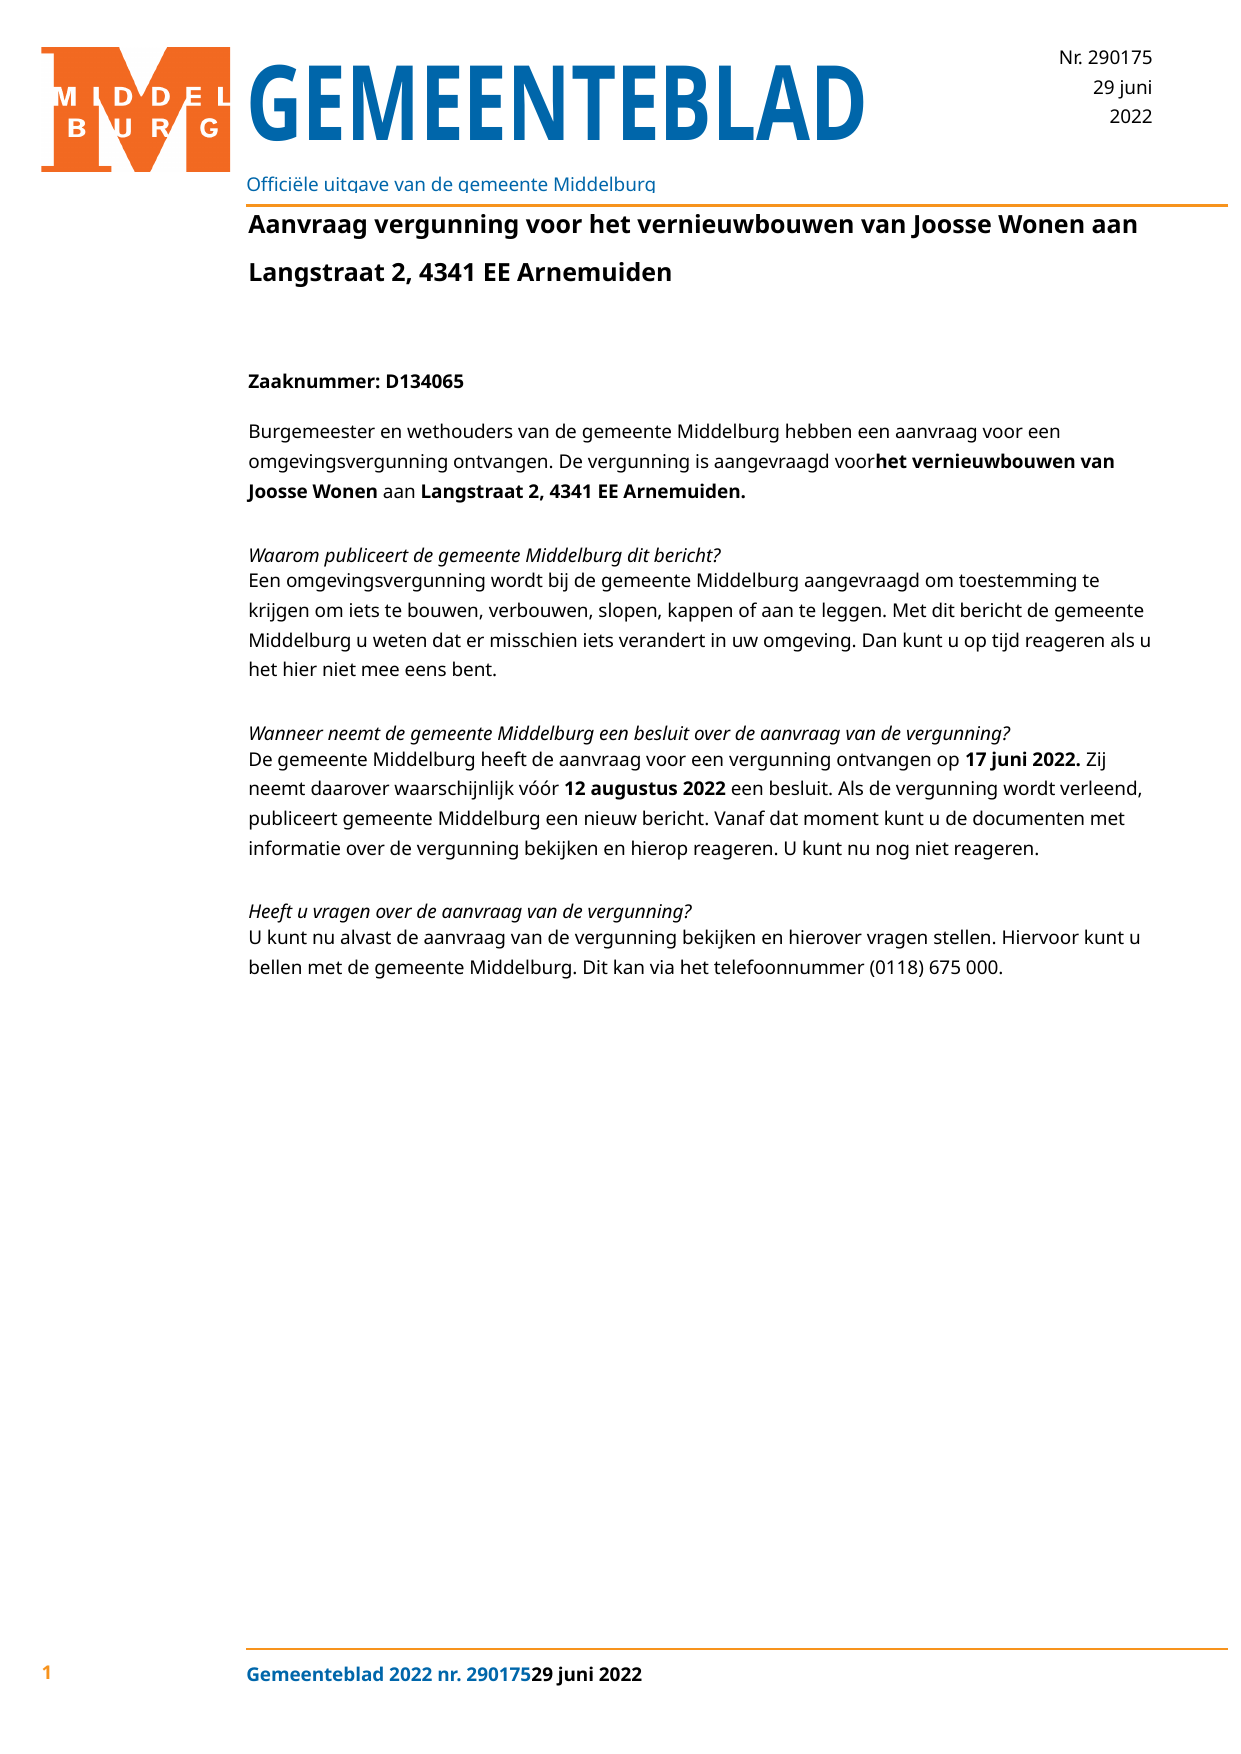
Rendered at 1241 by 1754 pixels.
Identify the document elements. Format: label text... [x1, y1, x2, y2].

text Zaaknummer: D134065 [248, 368, 1152, 394]
text Aanvraag vergunning voor het vernieuwbouwen van Joosse Wonen aan Langstraat 2, 4341 EE Arnemuiden [248, 207, 1152, 288]
text Waarom publiceert de gemeente Middelburg dit bericht? [248, 542, 1152, 568]
text U kunt nu alvast de aanvraag van de vergunning bekijken en hierover vragen stellen. Hiervoor kunt u bellen met de gemeente Middelburg. Dit kan via het telefoonnummer (0118) 675 000. [248, 924, 1152, 980]
text Een omgevingsvergunning wordt bij de gemeente Middelburg aangevraagd om toestemming te krijgen om iets te bouwen, verbouwen, slopen, kappen of aan te leggen. Met dit bericht de gemeente Middelburg u weten dat er misschien iets verandert in uw omgeving. Dan kunt u op tijd reageren als u het hier niet mee eens bent. [248, 568, 1152, 682]
text De gemeente Middelburg heeft de aanvraag voor een vergunning ontvangen op 17 juni 2022. Zij neemt daarover waarschijnlijk vóór 12 augustus 2022 een besluit. Als de vergunning wordt verleend, publiceert gemeente Middelburg een nieuw bericht. Vanaf dat moment kunt u de documenten met informatie over de vergunning bekijken en hierop reageren. U kunt nu nog niet reageren. [248, 746, 1152, 861]
text Heeft u vragen over de aanvraag van de vergunning? [248, 899, 1152, 924]
text Wanneer neemt de gemeente Middelburg een besluit over de aanvraag van de vergunning? [248, 720, 1152, 746]
text Burgemeester en wethouders van de gemeente Middelburg hebben een aanvraag voor een omgevingsvergunning ontvangen. De vergunning is aangevraagd voorhet vernieuwbouwen van Joosse Wonen aan Langstraat 2, 4341 EE Arnemuiden. [248, 419, 1152, 504]
picture [41, 47, 231, 172]
